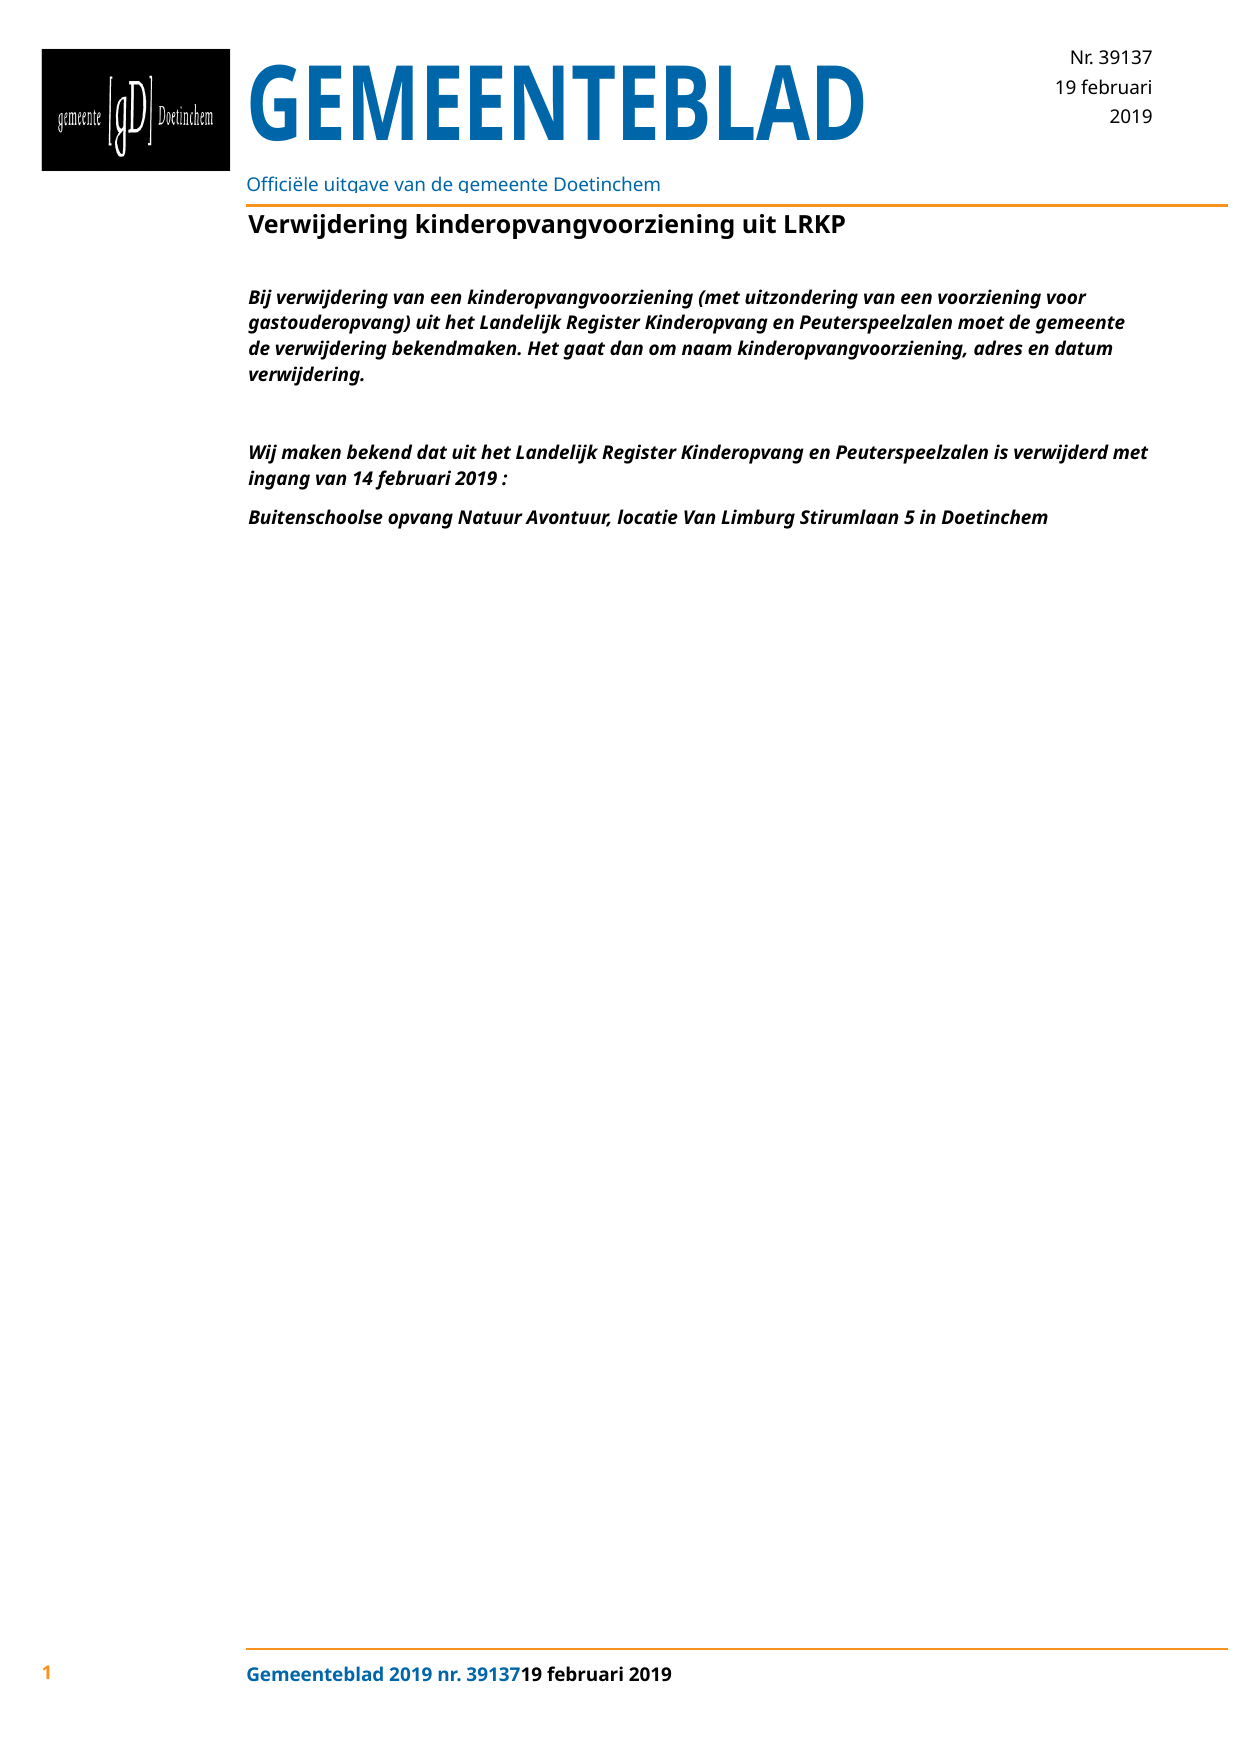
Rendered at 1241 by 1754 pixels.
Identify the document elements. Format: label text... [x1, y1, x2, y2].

text Bij verwijdering van een kinderopvangvoorziening (met uitzondering van een voorziening voor gastouderopvang) uit het Landelijk Register Kinderopvang en Peuterspeelzalen moet de gemeente de verwijdering bekendmaken. Het gaat dan om naam kinderopvangvoorziening, adres en datum verwijdering. [248, 284, 1152, 387]
text Wij maken bekend dat uit het Landelijk Register Kinderopvang en Peuterspeelzalen is verwijderd met ingang van 14 februari 2019 : [248, 439, 1152, 491]
text Verwijdering kinderopvangvoorziening uit LRKP [248, 207, 1152, 241]
picture [41, 47, 231, 172]
text Buitenschoolse opvang Natuur Avontuur, locatie Van Limburg Stirumlaan 5 in Doetinchem [248, 504, 1152, 530]
